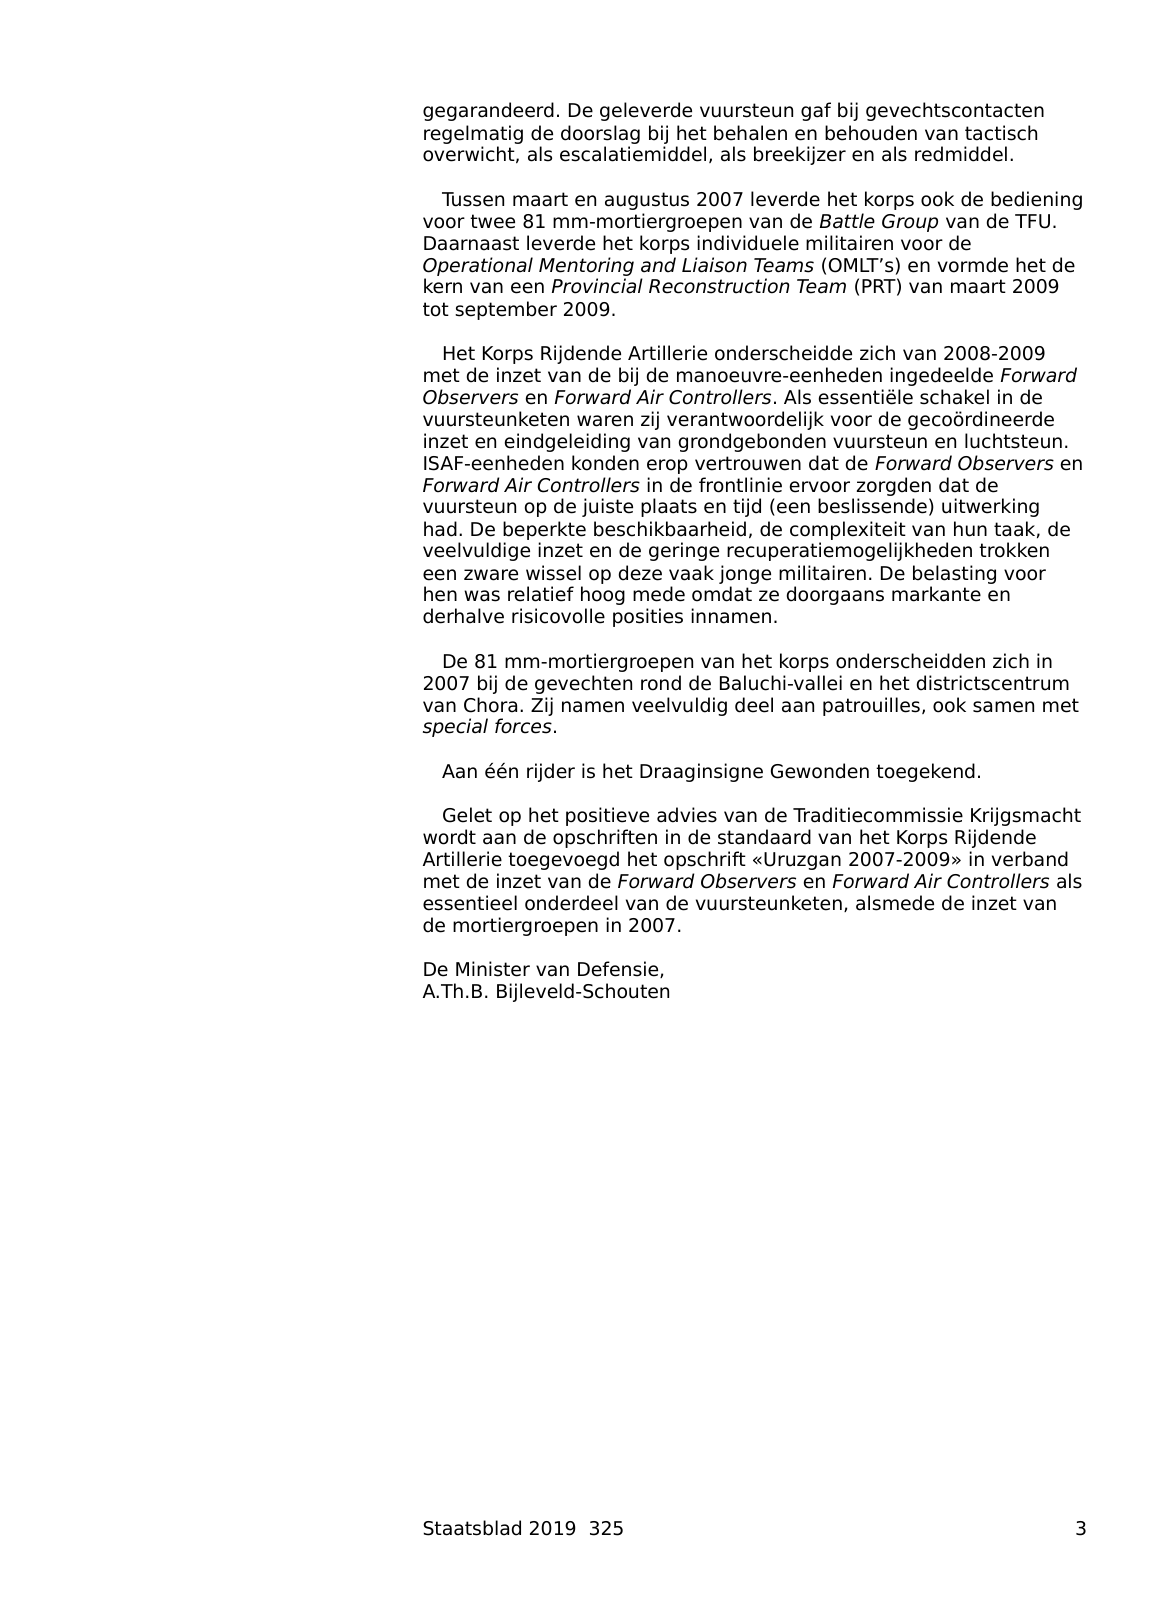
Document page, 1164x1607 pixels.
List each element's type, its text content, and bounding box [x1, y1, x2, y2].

text De 81 mm-mortiergroepen van het korps onderscheidden zich in 2007 bij de gevechten rond de Baluchi-vallei en het districtscentrum van Chora. Zij namen veelvuldig deel aan patrouilles, ook samen met special forces. [422, 651, 1087, 738]
text De Minister van Defensie, A.Th.B. Bijleveld-Schouten [422, 959, 1087, 1003]
text gegarandeerd. De geleverde vuursteun gaf bij gevechtscontacten regelmatig de doorslag bij het behalen en behouden van tactisch overwicht, als escalatiemiddel, als breekijzer en als redmiddel. [422, 100, 1087, 166]
text Het Korps Rijdende Artillerie onderscheidde zich van 2008-2009 met de inzet van de bij de manoeuvre-eenheden ingedeelde Forward Observers en Forward Air Controllers. Als essentiële schakel in de vuursteunketen waren zij verantwoordelijk voor de gecoördineerde inzet en eindgeleiding van grondgebonden vuursteun en luchtsteun. ISAF-eenheden konden erop vertrouwen dat de Forward Observers en Forward Air Controllers in de frontlinie ervoor zorgden dat de vuursteun op de juiste plaats en tijd (een beslissende) uitwerking had. De beperkte beschikbaarheid, de complexiteit van hun taak, de veelvuldige inzet en de geringe recuperatiemogelijkheden trokken een zware wissel op deze vaak jonge militairen. De belasting voor hen was relatief hoog mede omdat ze doorgaans markante en derhalve risicovolle posities innamen. [422, 343, 1087, 628]
text Gelet op het positieve advies van de Traditiecommissie Krijgsmacht wordt aan de opschriften in de standaard van het Korps Rijdende Artillerie toegevoegd het opschrift «Uruzgan 2007-2009» in verband met de inzet van de Forward Observers en Forward Air Controllers als essentieel onderdeel van de vuursteunketen, alsmede de inzet van de mortiergroepen in 2007. [422, 805, 1087, 937]
text Aan één rijder is het Draaginsigne Gewonden toegekend. [422, 761, 1087, 783]
text Tussen maart en augustus 2007 leverde het korps ook de bediening voor twee 81 mm-mortiergroepen van de Battle Group van de TFU. Daarnaast leverde het korps individuele militairen voor de Operational Mentoring and Liaison Teams (OMLT’s) en vormde het de kern van een Provincial Reconstruction Team (PRT) van maart 2009 tot september 2009. [422, 188, 1087, 320]
